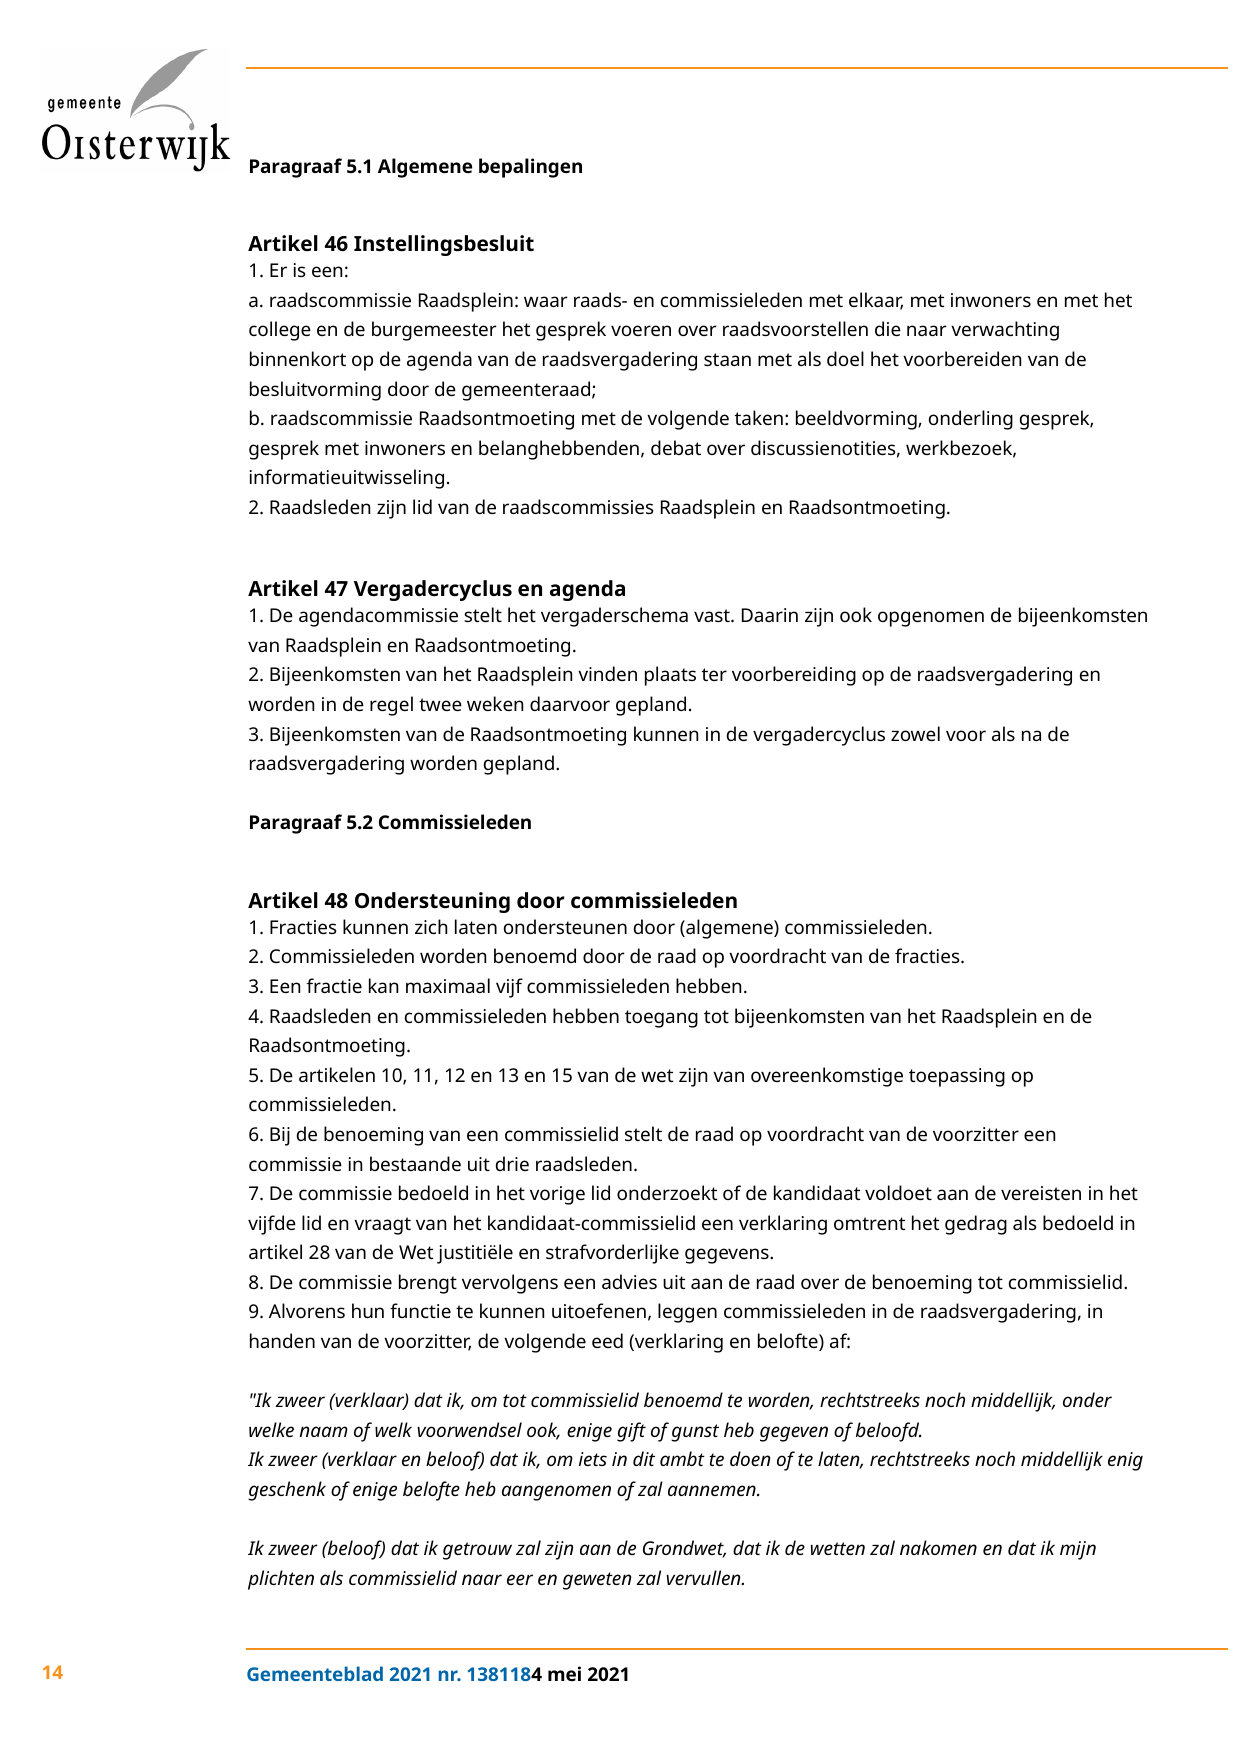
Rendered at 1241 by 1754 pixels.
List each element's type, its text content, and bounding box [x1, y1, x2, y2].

text a. raadscommissie Raadsplein: waar raads- en commissieleden met elkaar, met inwoners en met het college en de burgemeester het gesprek voeren over raadsvoorstellen die naar verwachting binnenkort op de agenda van de raadsvergadering staan met als doel het voorbereiden van de besluitvorming door de gemeenteraad; [248, 287, 1152, 401]
text 4. Raadsleden en commissieleden hebben toegang tot bijeenkomsten van het Raadsplein en de Raadsontmoeting. [248, 1003, 1152, 1058]
text 6. Bij de benoeming van een commissielid stelt de raad op voordracht van de voorzitter een commissie in bestaande uit drie raadsleden. [248, 1121, 1152, 1177]
text 3. Bijeenkomsten van de Raadsontmoeting kunnen in de vergadercyclus zowel voor als na de raadsvergadering worden gepland. [248, 721, 1152, 776]
text Ik zweer (verklaar en beloof) dat ik, om iets in dit ambt te doen of te laten, rechtstreeks noch middellijk enig geschenk of enige belofte heb aangenomen of zal aannemen. [248, 1447, 1152, 1502]
picture [41, 47, 231, 172]
text Artikel 48 Ondersteuning door commissieleden [248, 886, 1152, 914]
text 2. Commissieleden worden benoemd door de raad op voordracht van de fracties. [248, 944, 1152, 969]
text 1. Fracties kunnen zich laten ondersteunen door (algemene) commissieleden. [248, 914, 1152, 940]
text 2. Raadsleden zijn lid van de raadscommissies Raadsplein en Raadsontmoeting. [248, 494, 1152, 520]
text 8. De commissie brengt vervolgens een advies uit aan de raad over de benoeming tot commissielid. [248, 1269, 1152, 1295]
text 2. Bijeenkomsten van het Raadsplein vinden plaats ter voorbereiding op de raadsvergadering en worden in de regel twee weken daarvoor gepland. [248, 662, 1152, 717]
text 5. De artikelen 10, 11, 12 en 13 en 15 van de wet zijn van overeenkomstige toepassing op commissieleden. [248, 1062, 1152, 1117]
text Ik zweer (beloof) dat ik getrouw zal zijn aan de Grondwet, dat ik de wetten zal nakomen en dat ik mijn plichten als commissielid naar eer en geweten zal vervullen. [248, 1535, 1152, 1591]
text "Ik zweer (verklaar) dat ik, om tot commissielid benoemd te worden, rechtstreeks noch middellijk, onder welke naam of welk voorwendsel ook, enige gift of gunst heb gegeven of beloofd. [248, 1387, 1152, 1443]
text 3. Een fractie kan maximaal vijf commissieleden hebben. [248, 973, 1152, 999]
text Artikel 47 Vergadercyclus en agenda [248, 574, 1152, 602]
text Artikel 46 Instellingsbesluit [248, 229, 1152, 257]
text Paragraaf 5.2 Commissieleden [248, 809, 1152, 835]
text 7. De commissie bedoeld in het vorige lid onderzoekt of de kandidaat voldoet aan de vereisten in het vijfde lid en vraagt van het kandidaat-commissielid een verklaring omtrent het gedrag als bedoeld in artikel 28 van de Wet justitiële en strafvorderlijke gegevens. [248, 1180, 1152, 1265]
text 9. Alvorens hun functie te kunnen uitoefenen, leggen commissieleden in de raadsvergadering, in handen van de voorzitter, de volgende eed (verklaring en belofte) af: [248, 1299, 1152, 1354]
text 1. Er is een: [248, 257, 1152, 283]
text b. raadscommissie Raadsontmoeting met de volgende taken: beeldvorming, onderling gesprek, gesprek met inwoners en belanghebbenden, debat over discussienotities, werkbezoek, informatieuitwisseling. [248, 405, 1152, 490]
text Paragraaf 5.1 Algemene bepalingen [248, 153, 1152, 178]
text 1. De agendacommissie stelt het vergaderschema vast. Daarin zijn ook opgenomen de bijeenkomsten van Raadsplein en Raadsontmoeting. [248, 602, 1152, 658]
